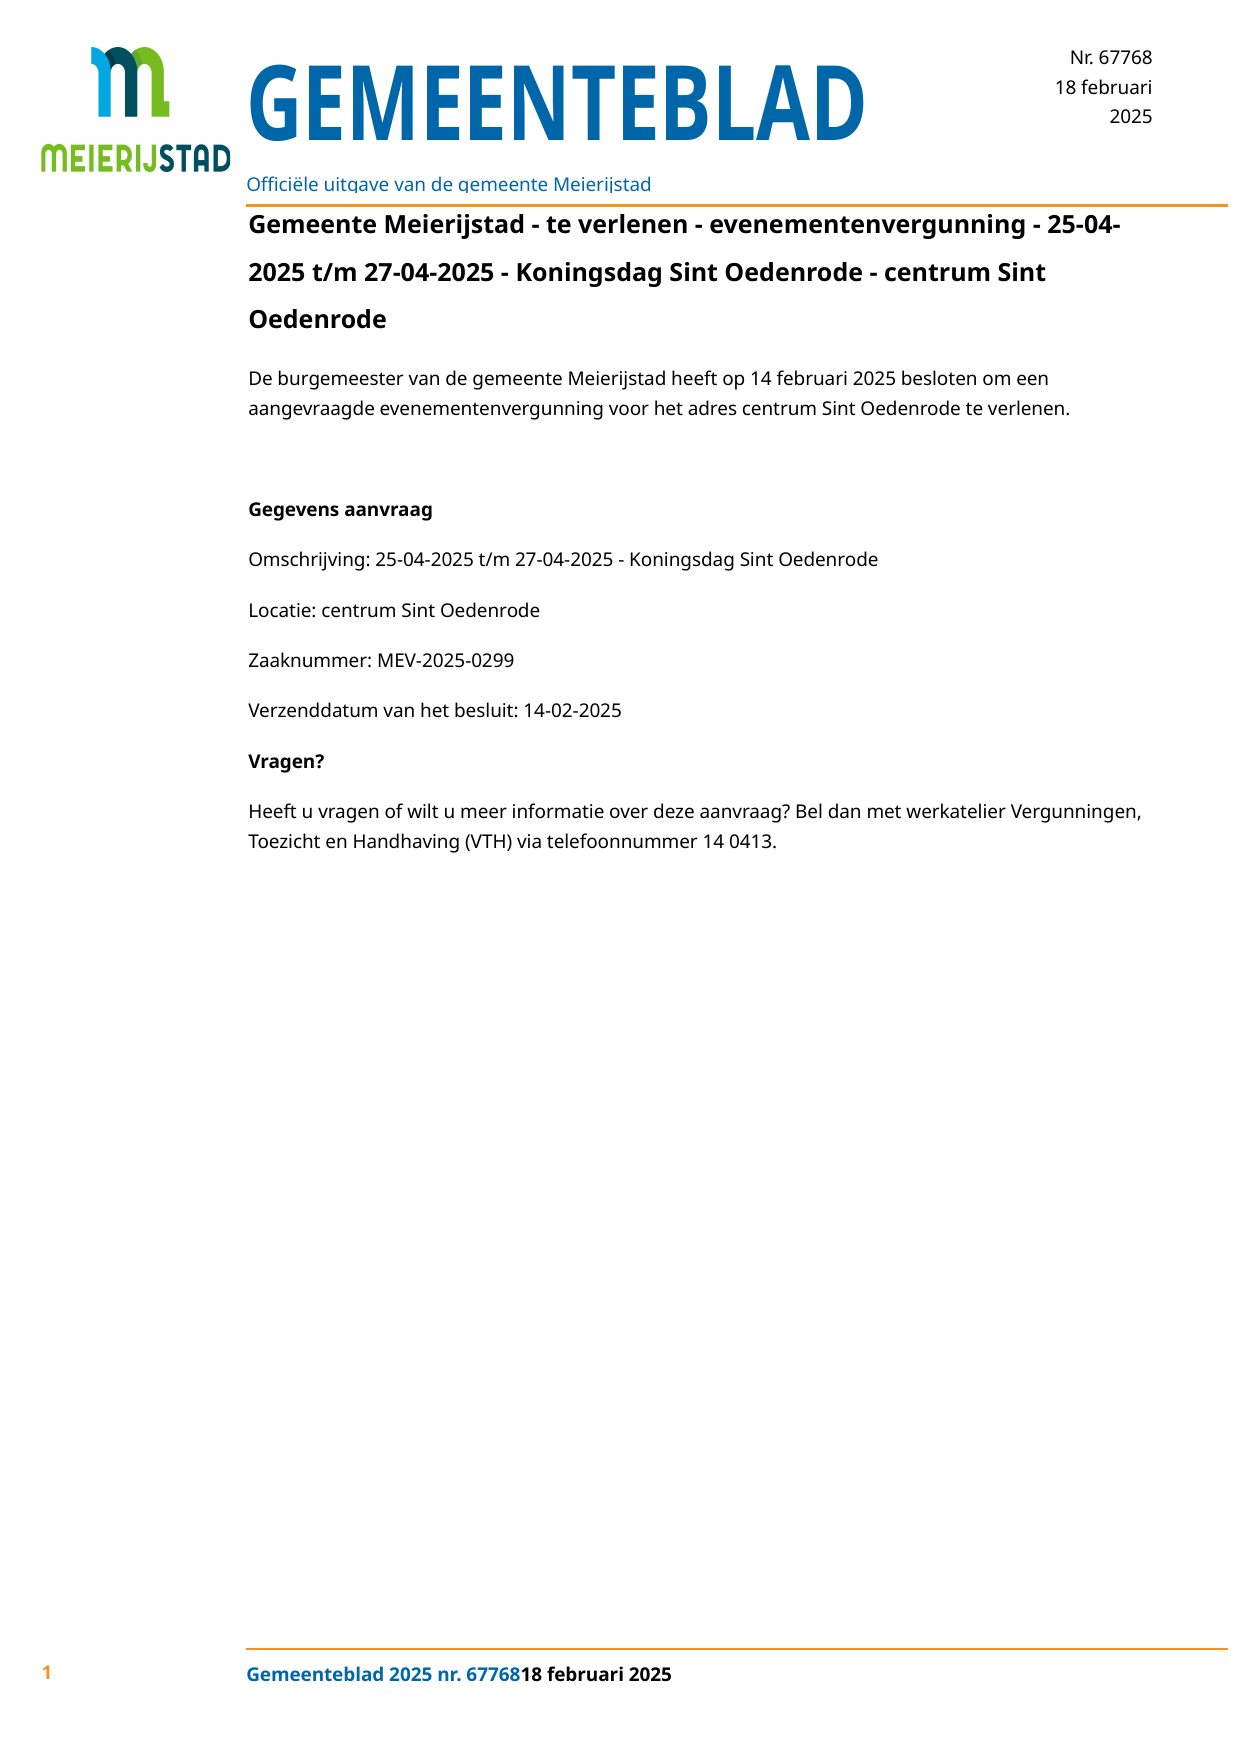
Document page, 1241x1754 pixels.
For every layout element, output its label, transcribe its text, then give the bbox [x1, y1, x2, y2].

text Heeft u vragen of wilt u meer informatie over deze aanvraag? Bel dan met werkatelier Vergunningen, Toezicht en Handhaving (VTH) via telefoonnummer 14 0413. [248, 798, 1152, 854]
text Vragen? [248, 748, 1152, 774]
text Locatie: centrum Sint Oedenrode [248, 597, 1152, 622]
text Verzenddatum van het besluit: 14-02-2025 [248, 698, 1152, 723]
text Gegevens aanvraag [248, 496, 1152, 522]
text Omschrijving: 25-04-2025 t/m 27-04-2025 - Koningsdag Sint Oedenrode [248, 546, 1152, 572]
picture [41, 47, 231, 172]
text De burgemeester van de gemeente Meierijstad heeft op 14 februari 2025 besloten om een aangevraagde evenementenvergunning voor het adres centrum Sint Oedenrode te verlenen. [248, 366, 1152, 421]
text Zaaknummer: MEV-2025-0299 [248, 647, 1152, 673]
text Gemeente Meierijstad - te verlenen - evenementenvergunning - 25-04-2025 t/m 27-04-2025 - Koningsdag Sint Oedenrode - centrum Sint Oedenrode [248, 207, 1152, 336]
